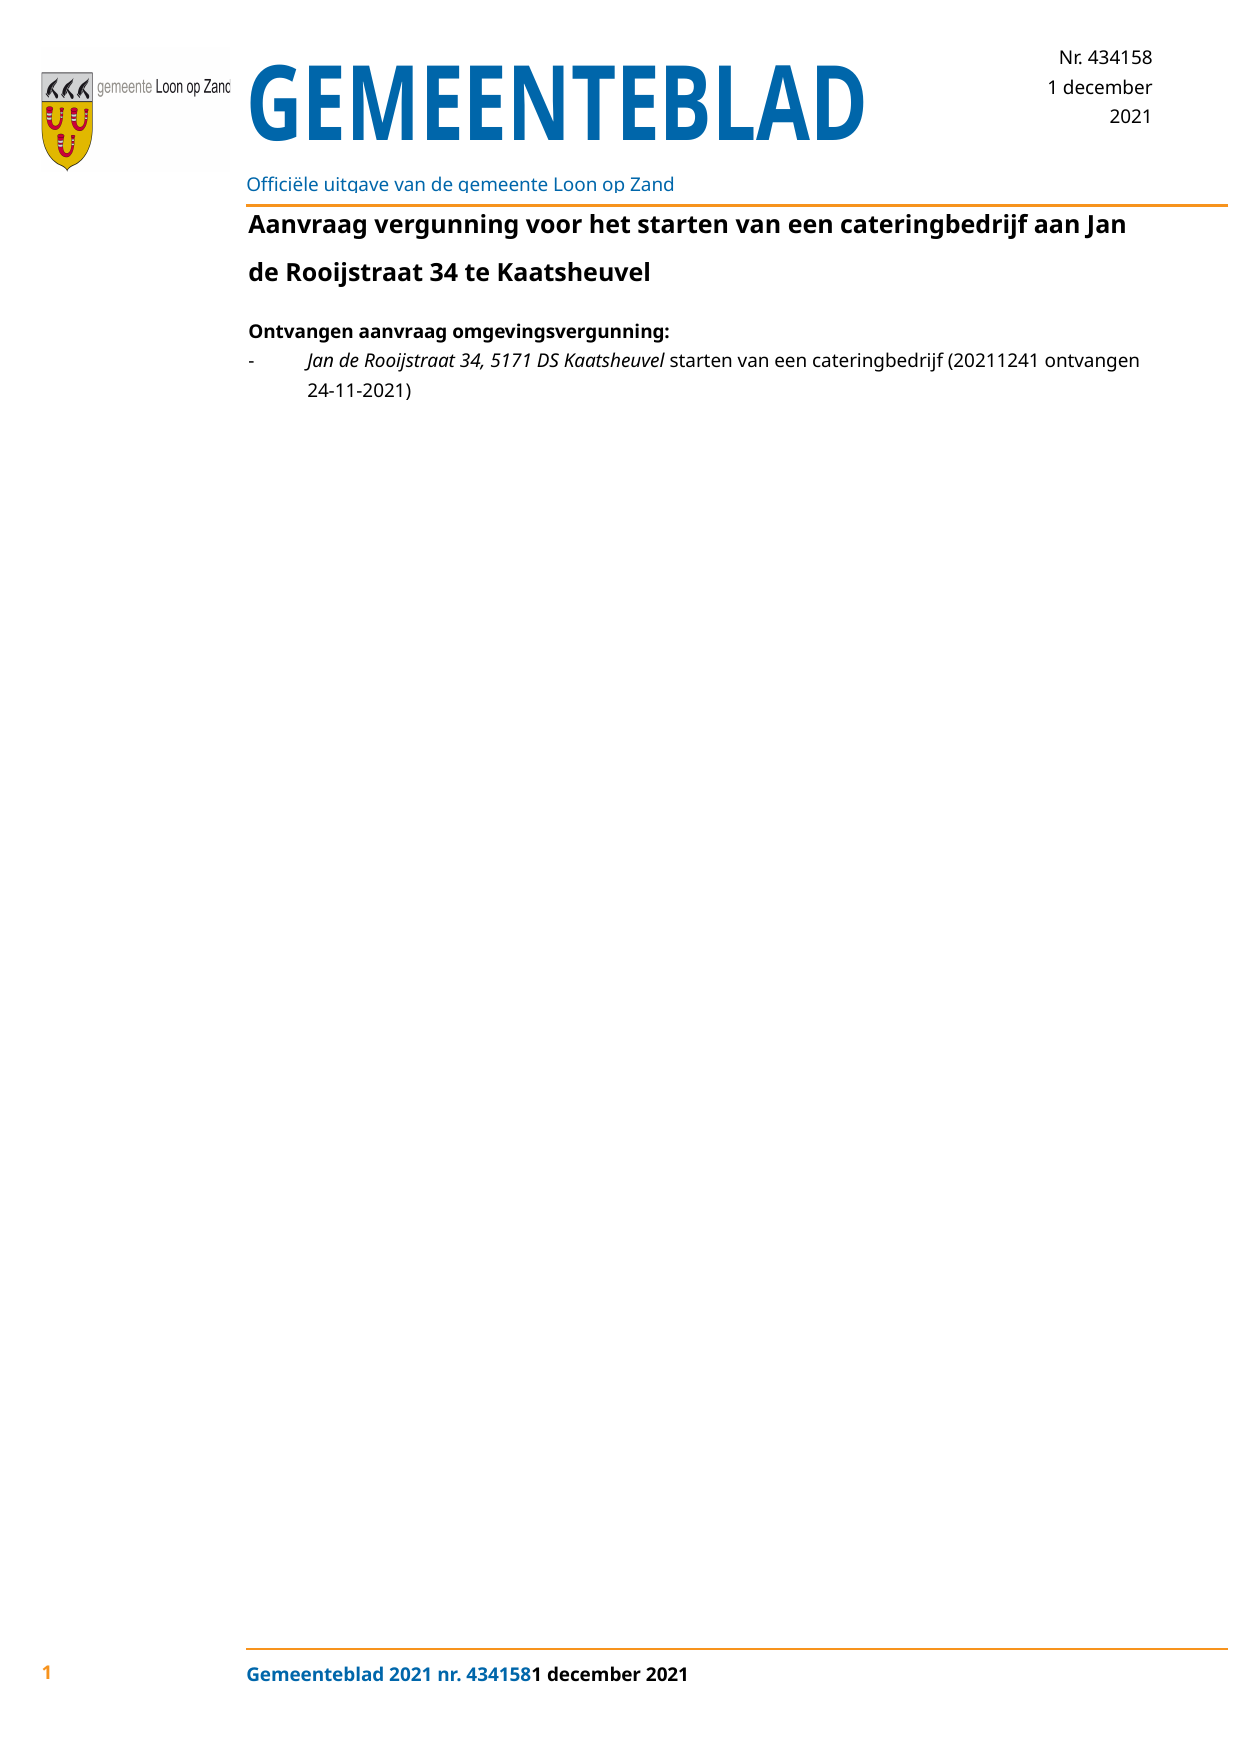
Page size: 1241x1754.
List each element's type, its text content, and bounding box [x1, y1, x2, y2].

picture [41, 47, 231, 172]
list Jan de Rooijstraat 34, 5171 DS Kaatsheuvel starten van een cateringbedrijf (20211241 ontvangen 24-11-2021) [248, 347, 1152, 403]
text Aanvraag vergunning voor het starten van een cateringbedrijf aan Jan de Rooijstraat 34 te Kaatsheuvel [248, 207, 1152, 288]
text Ontvangen aanvraag omgevingsvergunning: [248, 318, 1152, 344]
